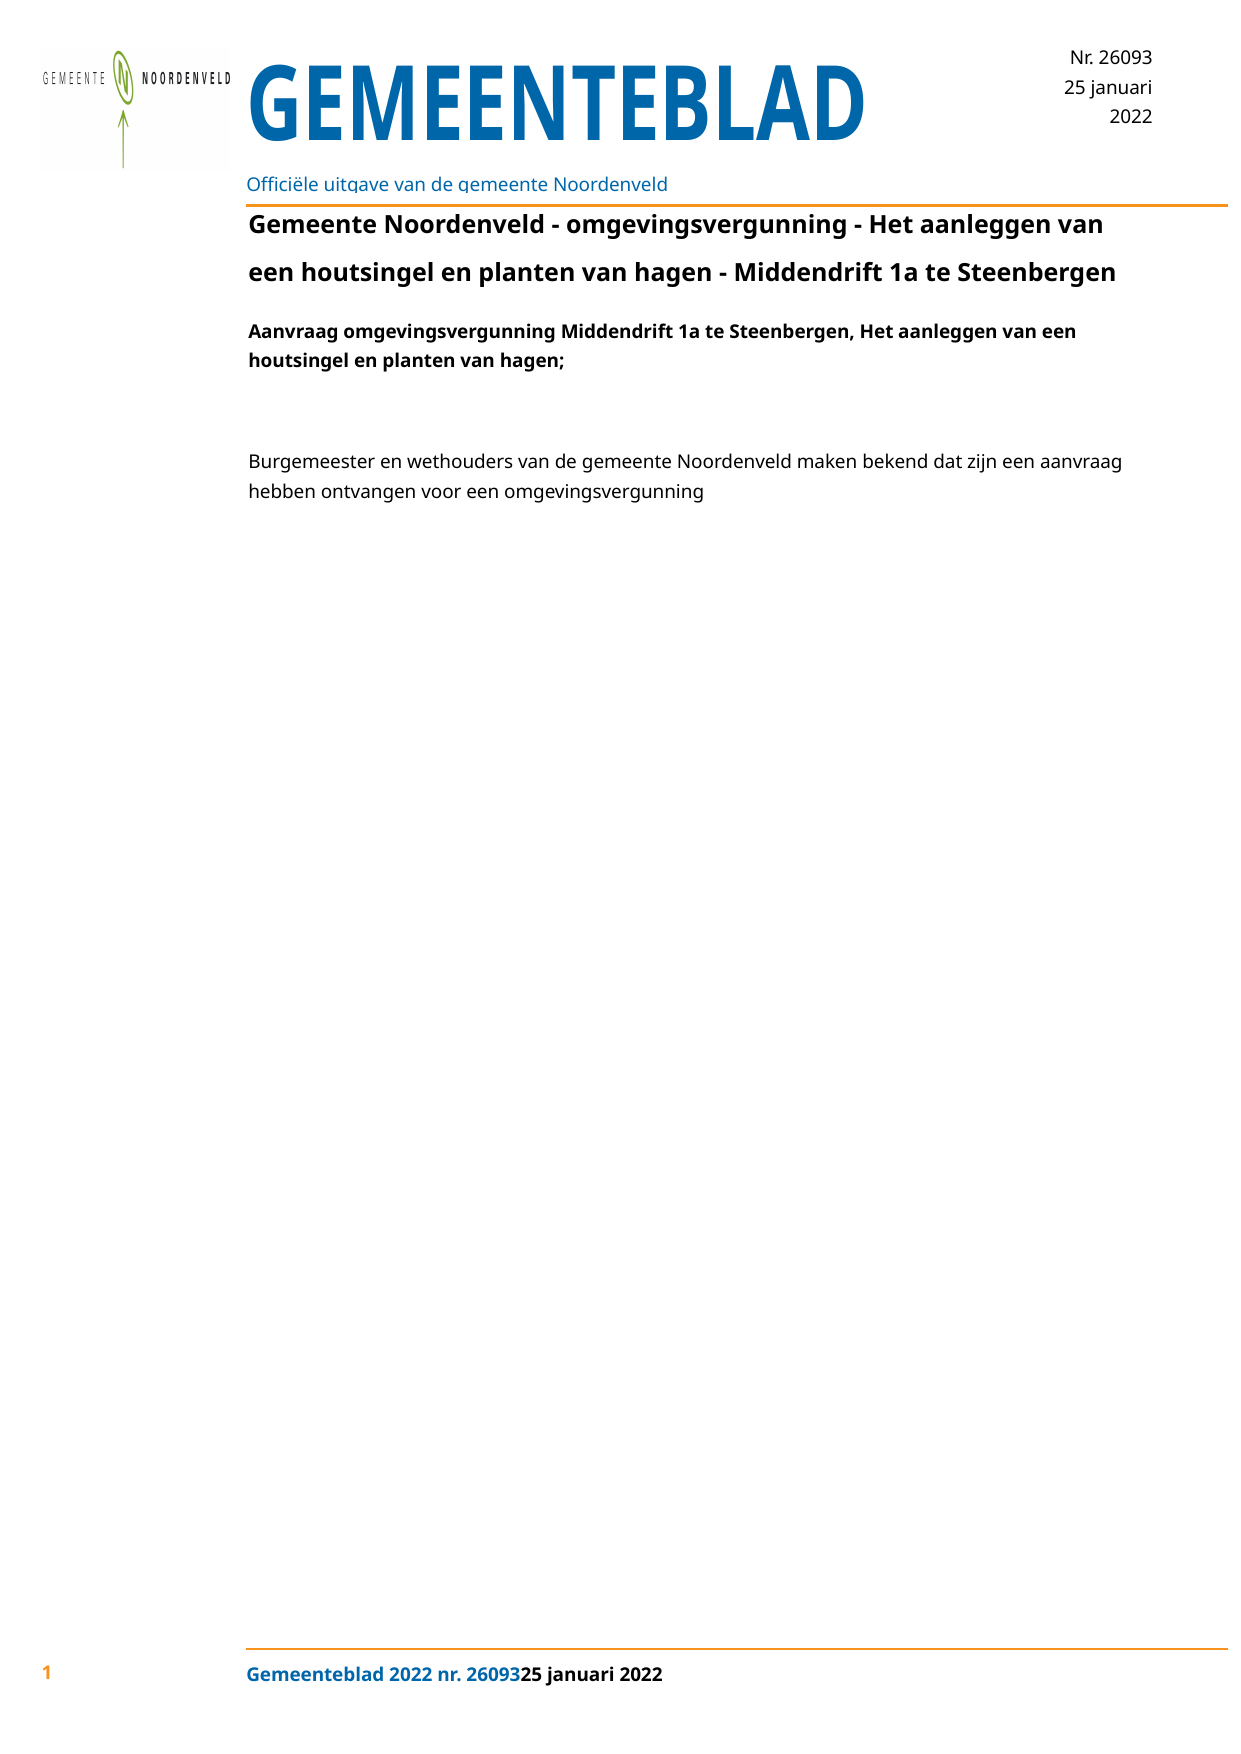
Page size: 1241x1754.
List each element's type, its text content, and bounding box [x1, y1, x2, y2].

text Burgemeester en wethouders van de gemeente Noordenveld maken bekend dat zijn een aanvraag hebben ontvangen voor een omgevingsvergunning [248, 448, 1152, 504]
text Aanvraag omgevingsvergunning Middendrift 1a te Steenbergen, Het aanleggen van een houtsingel en planten van hagen; [248, 318, 1152, 373]
picture [41, 47, 231, 172]
text Gemeente Noordenveld - omgevingsvergunning - Het aanleggen van een houtsingel en planten van hagen - Middendrift 1a te Steenbergen [248, 207, 1152, 288]
